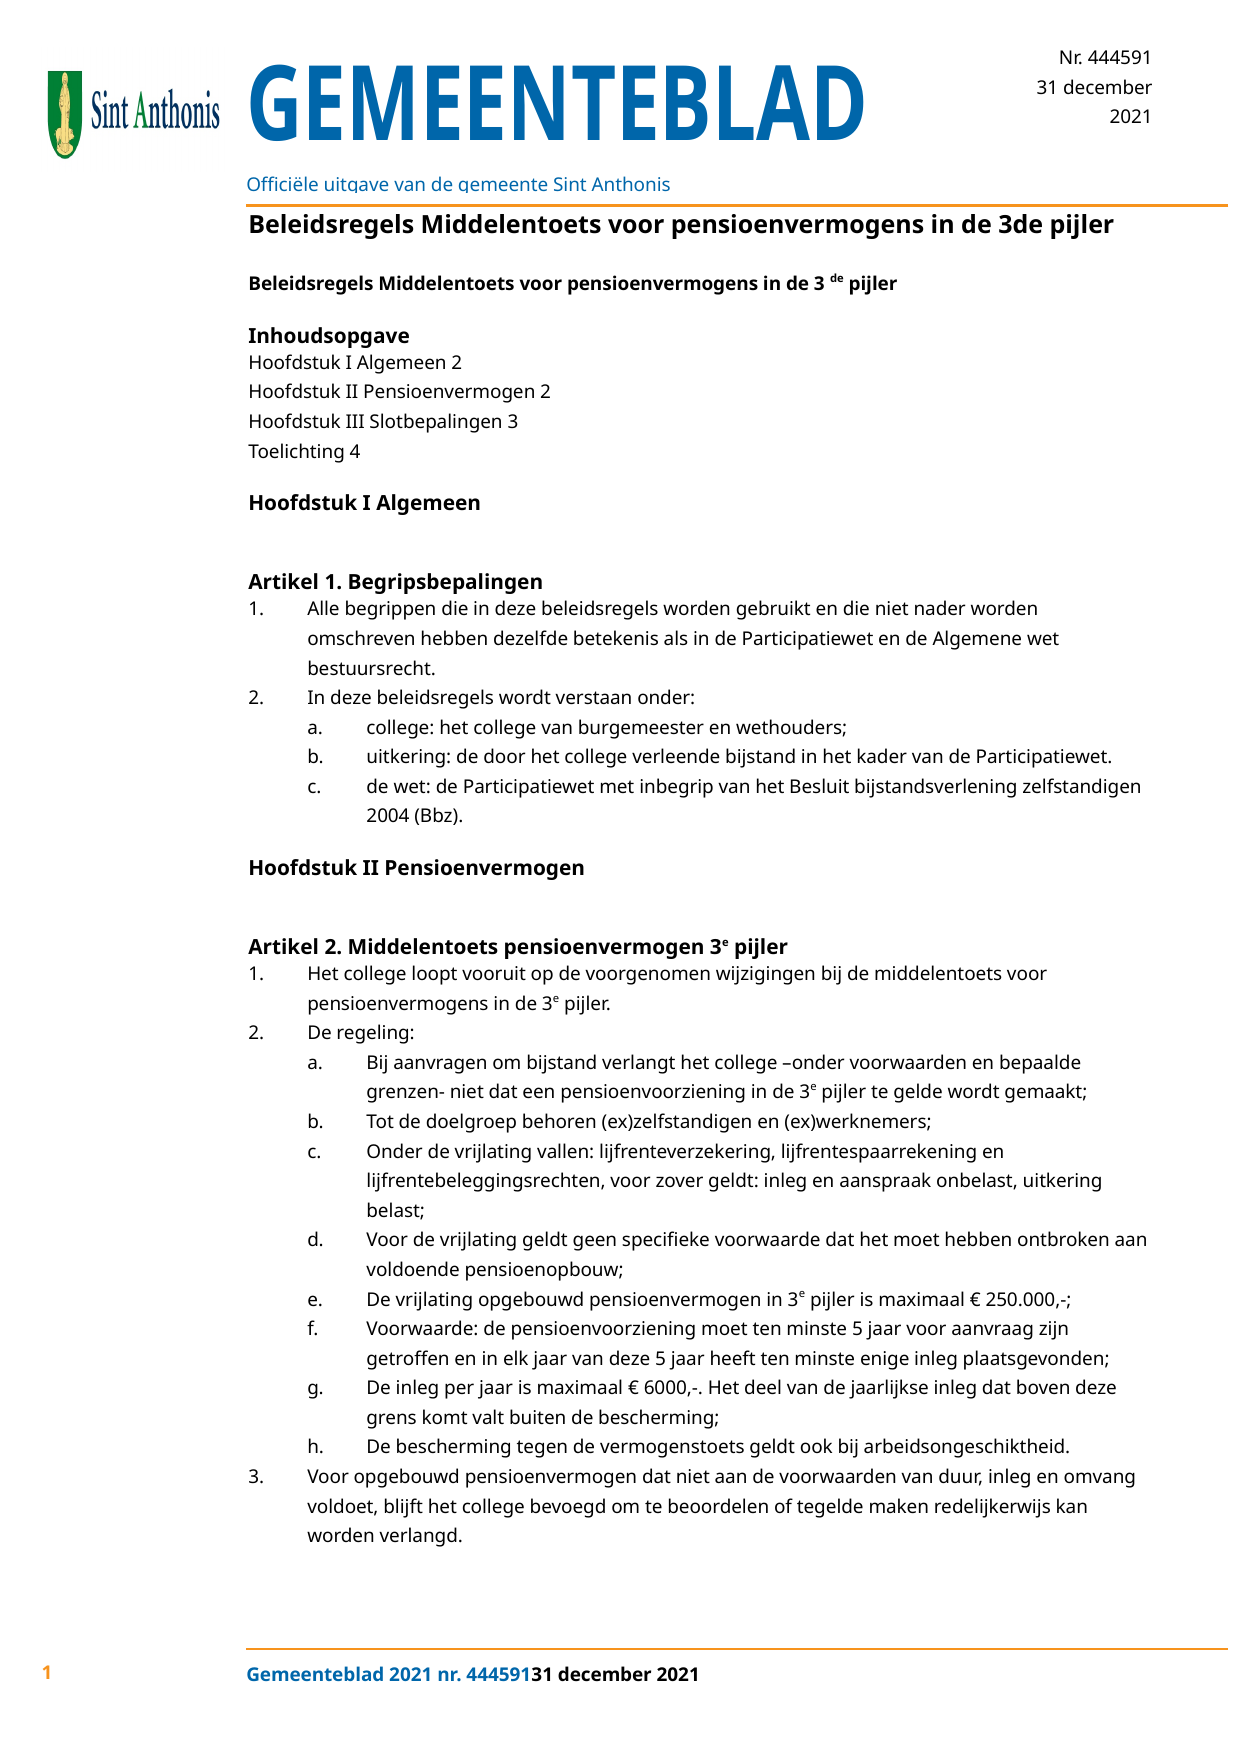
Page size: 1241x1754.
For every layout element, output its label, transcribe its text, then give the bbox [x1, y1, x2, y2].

text Hoofdstuk III Slotbepalingen 3 [248, 408, 1152, 434]
text Artikel 2. Middelentoets pensioenvermogen 3e pijler [248, 932, 1152, 960]
list college: het college van burgemeester en wethouders; [307, 714, 1152, 740]
list In deze beleidsregels wordt verstaan onder: [248, 684, 1152, 710]
text Inhoudsopgave [248, 321, 1152, 349]
text Hoofdstuk II Pensioenvermogen 2 [248, 379, 1152, 404]
text Beleidsregels Middelentoets voor pensioenvermogens in de 3de pijler [248, 207, 1152, 241]
text Toelichting 4 [248, 438, 1152, 464]
text Artikel 1. Begripsbepalingen [248, 567, 1152, 596]
list De inleg per jaar is maximaal € 6000,-. Het deel van de jaarlijkse inleg dat boven deze grens komt valt buiten de bescherming; [307, 1374, 1152, 1430]
list Onder de vrijlating vallen: lijfrenteverzekering, lijfrentespaarrekening en lijfrentebeleggingsrechten, voor zover geldt: inleg en aanspraak onbelast, uitkering belast; [307, 1138, 1152, 1223]
list Voorwaarde: de pensioenvoorziening moet ten minste 5 jaar voor aanvraag zijn getroffen en in elk jaar van deze 5 jaar heeft ten minste enige inleg plaatsgevonden; [307, 1315, 1152, 1371]
text Hoofdstuk I Algemeen 2 [248, 349, 1152, 375]
list Voor opgebouwd pensioenvermogen dat niet aan de voorwaarden van duur, inleg en omvang voldoet, blijft het college bevoegd om te beoordelen of tegelde maken redelijkerwijs kan worden verlangd. [248, 1463, 1152, 1548]
list Het college loopt vooruit op de voorgenomen wijzigingen bij de middelentoets voor pensioenvermogens in de 3e pijler. [248, 960, 1152, 1016]
text Beleidsregels Middelentoets voor pensioenvermogens in de 3 de pijler [248, 270, 1152, 296]
list Voor de vrijlating geldt geen specifieke voorwaarde dat het moet hebben ontbroken aan voldoende pensioenopbouw; [307, 1227, 1152, 1282]
list Bij aanvragen om bijstand verlangt het college –onder voorwaarden en bepaalde grenzen- niet dat een pensioenvoorziening in de 3e pijler te gelde wordt gemaakt; [307, 1049, 1152, 1104]
picture [41, 47, 231, 172]
list De bescherming tegen de vermogenstoets geldt ook bij arbeidsongeschiktheid. [307, 1434, 1152, 1459]
list Tot de doelgroep behoren (ex)zelfstandigen en (ex)werknemers; [307, 1108, 1152, 1134]
list de wet: de Participatiewet met inbegrip van het Besluit bijstandsverlening zelfstandigen 2004 (Bbz). [307, 773, 1152, 828]
list uitkering: de door het college verleende bijstand in het kader van de Participatiewet. [307, 743, 1152, 769]
list Alle begrippen die in deze beleidsregels worden gebruikt en die niet nader worden omschreven hebben dezelfde betekenis als in de Participatiewet en de Algemene wet bestuursrecht. [248, 596, 1152, 681]
text Hoofdstuk I Algemeen [248, 488, 1152, 517]
list De regeling: [248, 1019, 1152, 1045]
text Hoofdstuk II Pensioenvermogen [248, 853, 1152, 882]
list De vrijlating opgebouwd pensioenvermogen in 3e pijler is maximaal € 250.000,-; [307, 1286, 1152, 1312]
